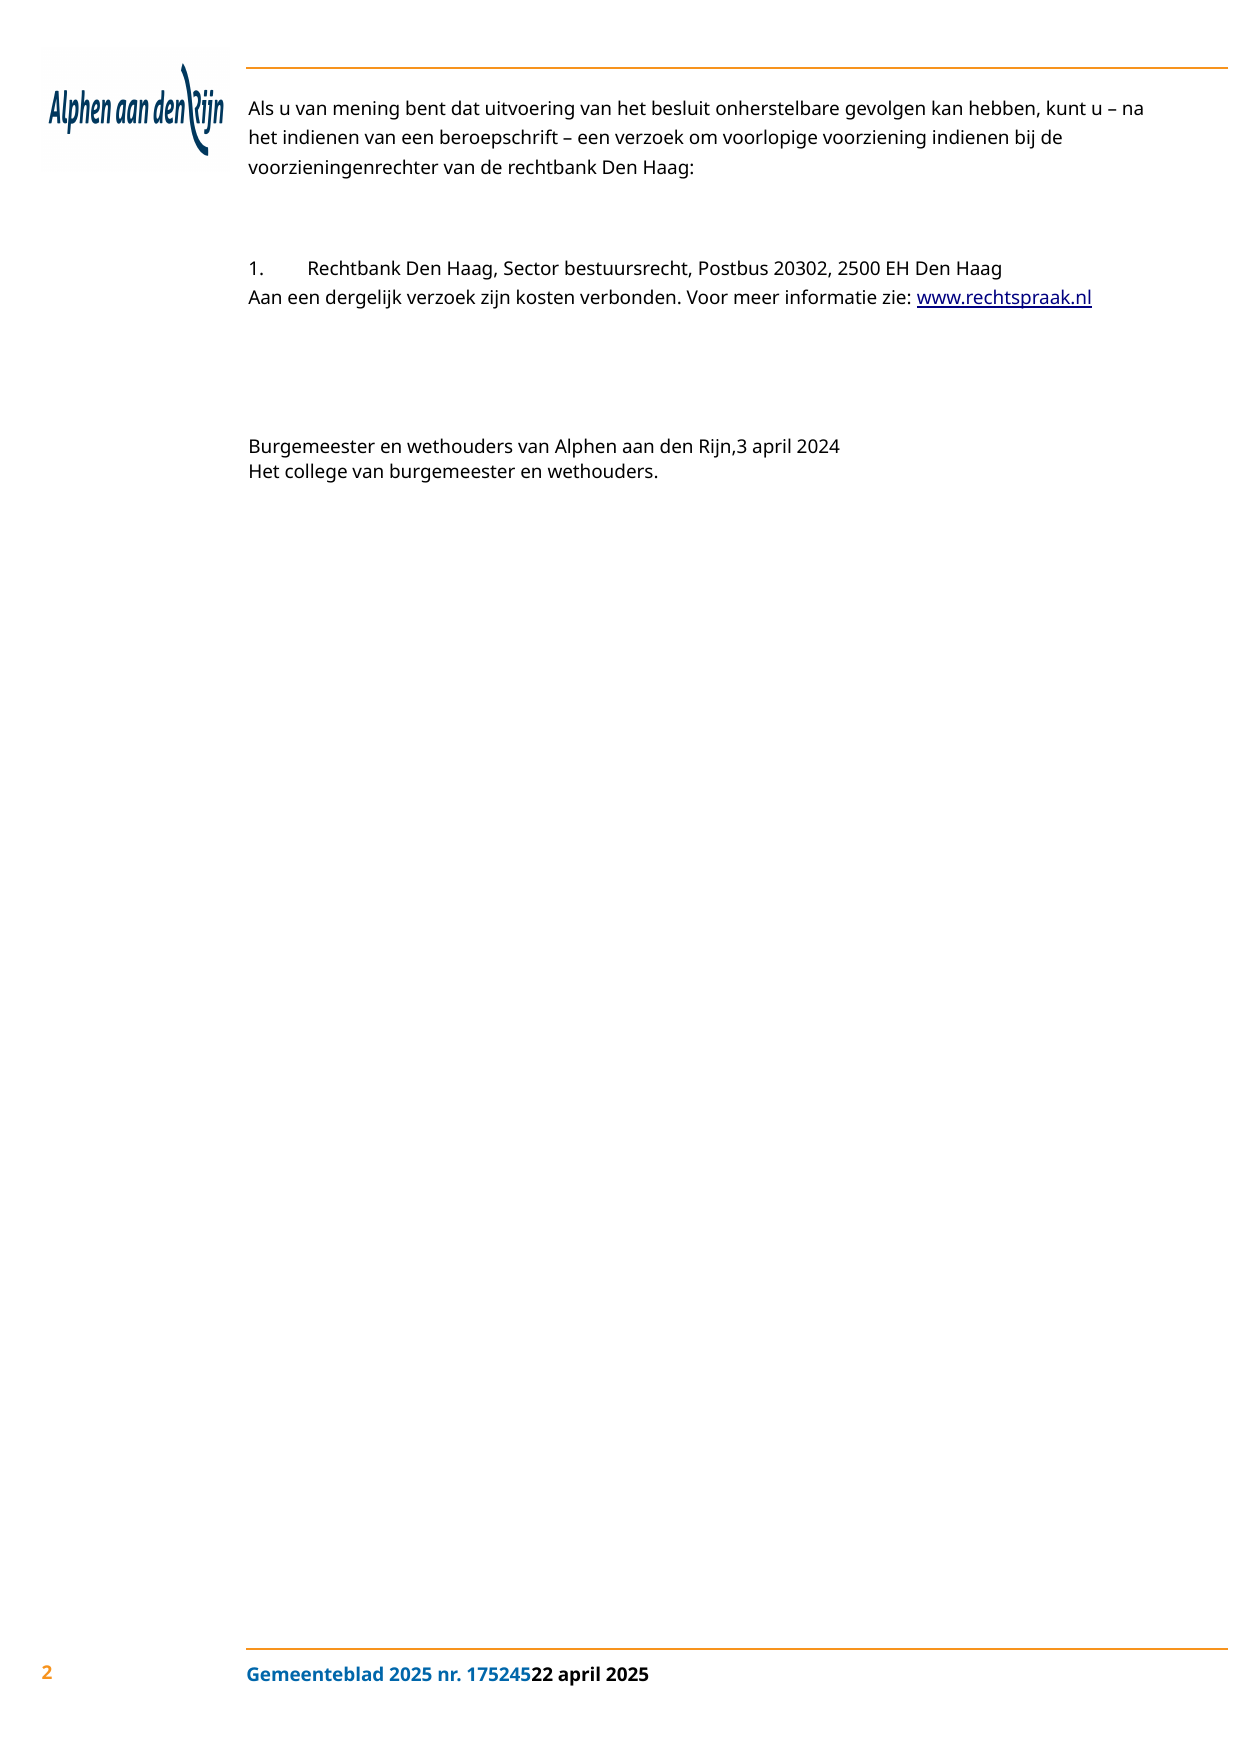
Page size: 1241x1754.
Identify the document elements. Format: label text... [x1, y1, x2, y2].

text Burgemeester en wethouders van Alphen aan den Rijn,3 april 2024 [248, 433, 1152, 459]
text Als u van mening bent dat uitvoering van het besluit onherstelbare gevolgen kan hebben, kunt u – na het indienen van een beroepschrift – een verzoek om voorlopige voorziening indienen bij de voorzieningenrechter van de rechtbank Den Haag: [248, 95, 1152, 180]
picture [41, 47, 231, 172]
text Aan een dergelijk verzoek zijn kosten verbonden. Voor meer informatie zie: www.rechtspraak.nl [248, 284, 1152, 310]
list Rechtbank Den Haag, Sector bestuursrecht, Postbus 20302, 2500 EH Den Haag [248, 255, 1152, 281]
text Het college van burgemeester en wethouders. [248, 459, 1152, 484]
